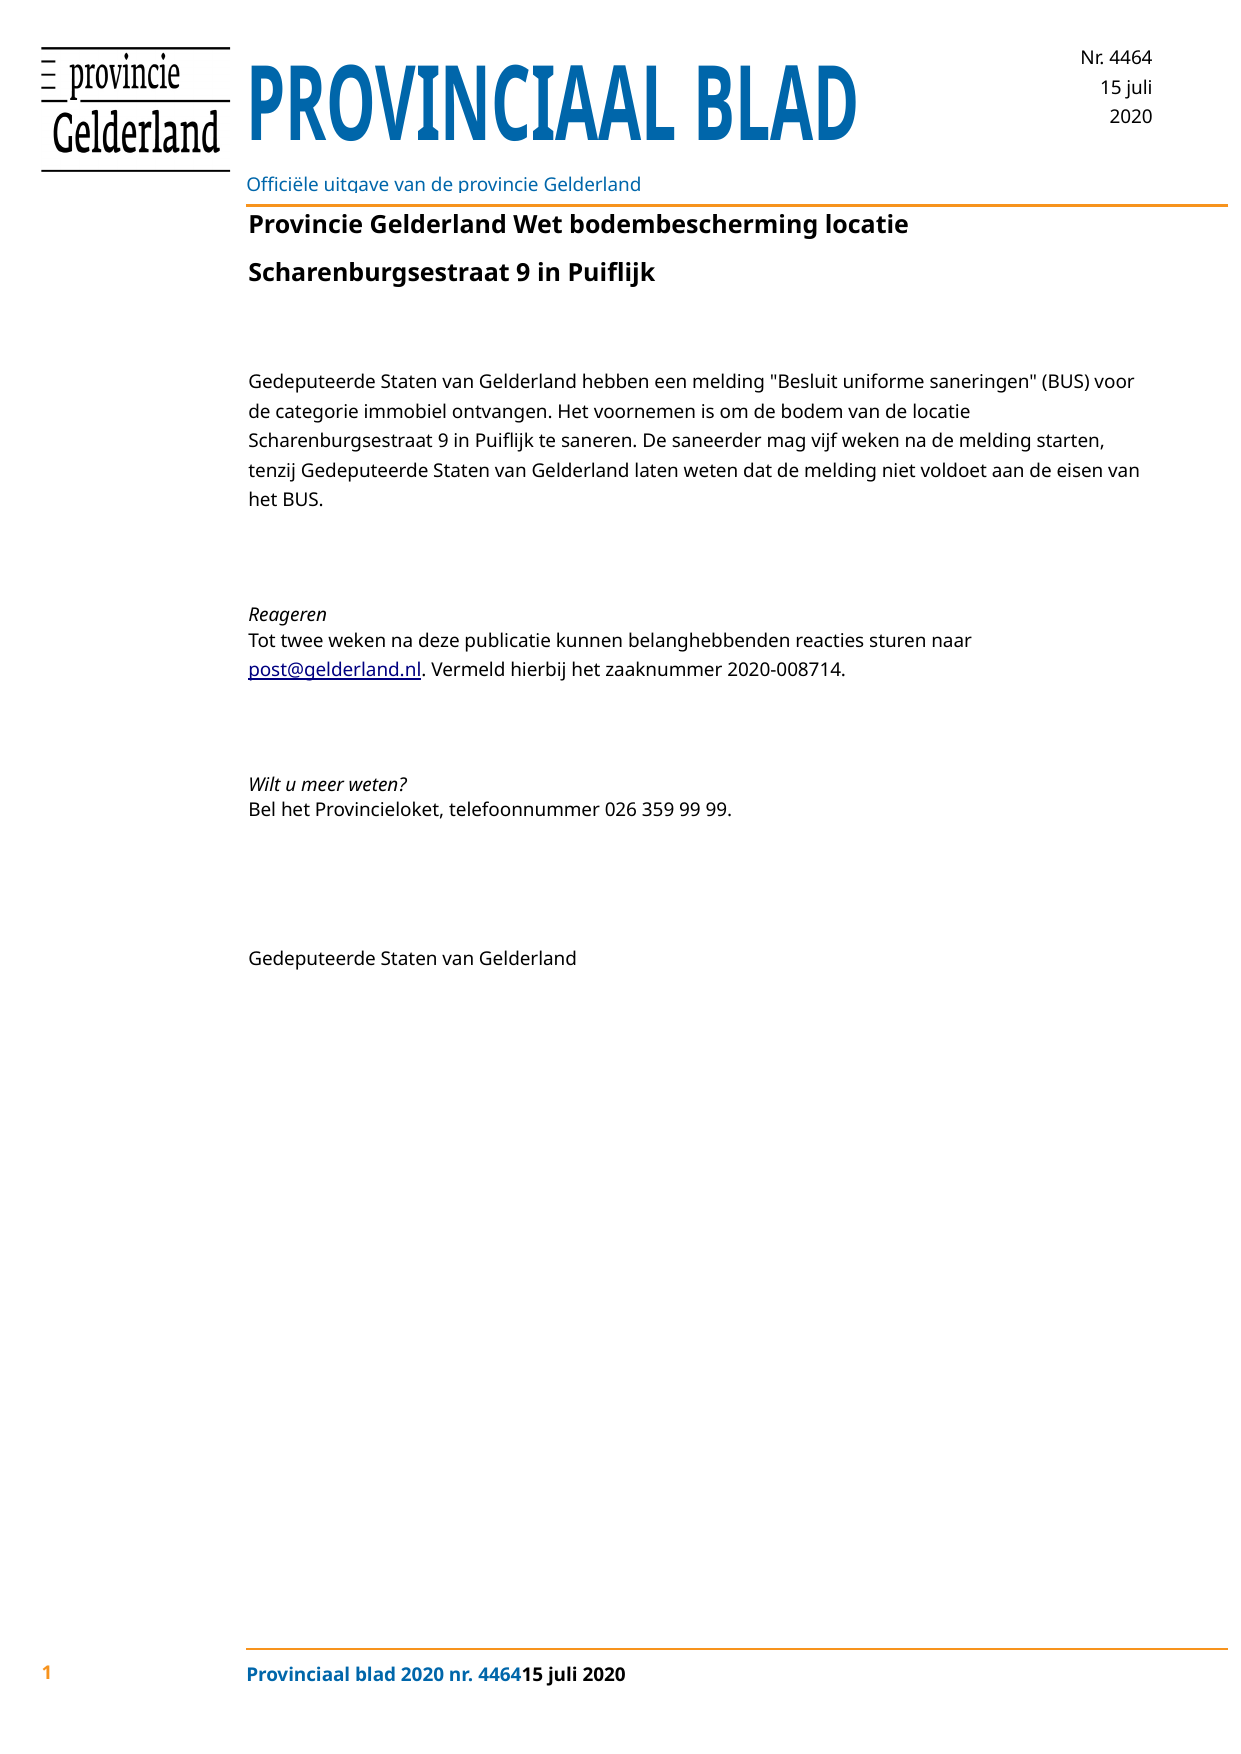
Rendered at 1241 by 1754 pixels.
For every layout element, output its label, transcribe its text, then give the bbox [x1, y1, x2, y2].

text Gedeputeerde Staten van Gelderland [248, 945, 1152, 971]
text Provincie Gelderland Wet bodembescherming locatie Scharenburgsestraat 9 in Puiflijk [248, 207, 1152, 288]
text Wilt u meer weten? [248, 771, 1152, 796]
picture [41, 47, 231, 172]
text Reageren [248, 601, 1152, 627]
text Tot twee weken na deze publicatie kunnen belanghebbenden reacties sturen naar post@gelderland.nl. Vermeld hierbij het zaaknummer 2020-008714. [248, 627, 1152, 682]
text Gedeputeerde Staten van Gelderland hebben een melding "Besluit uniforme saneringen" (BUS) voor de categorie immobiel ontvangen. Het voornemen is om de bodem van de locatie Scharenburgsestraat 9 in Puiflijk te saneren. De saneerder mag vijf weken na de melding starten, tenzij Gedeputeerde Staten van Gelderland laten weten dat de melding niet voldoet aan de eisen van het BUS. [248, 368, 1152, 512]
text Bel het Provincieloket, telefoonnummer 026 359 99 99. [248, 796, 1152, 822]
